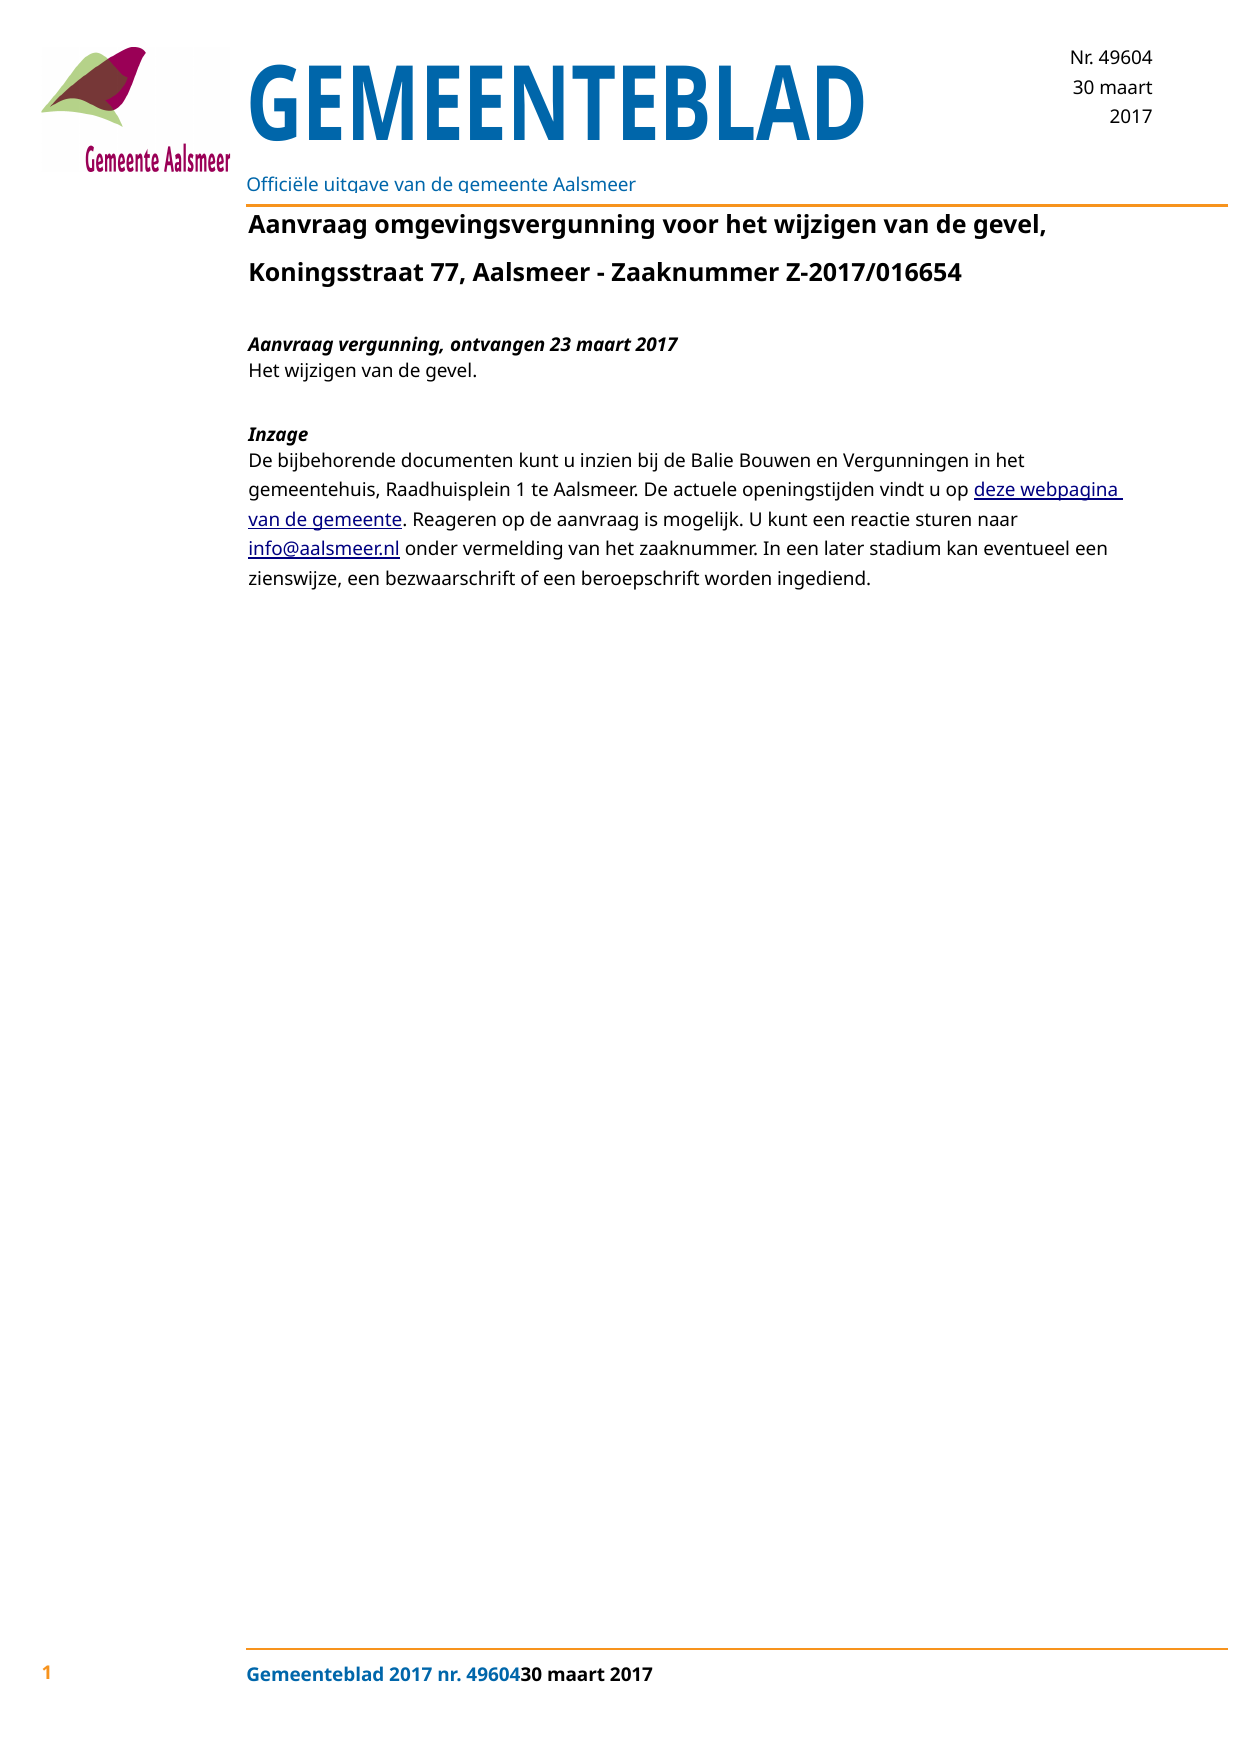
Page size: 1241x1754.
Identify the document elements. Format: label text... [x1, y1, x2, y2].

picture [41, 47, 231, 172]
text De bijbehorende documenten kunt u inzien bij de Balie Bouwen en Vergunningen in het gemeentehuis, Raadhuisplein 1 te Aalsmeer. De actuele openingstijden vindt u op deze webpagina van de gemeente. Reageren op de aanvraag is mogelijk. U kunt een reactie sturen naar info@aalsmeer.nl onder vermelding van het zaaknummer. In een later stadium kan eventueel een zienswijze, een bezwaarschrift of een beroepschrift worden ingediend. [248, 447, 1152, 591]
text Het wijzigen van de gevel. [248, 357, 1152, 383]
text Inzage [248, 421, 1152, 447]
text Aanvraag omgevingsvergunning voor het wijzigen van de gevel, Koningsstraat 77, Aalsmeer - Zaaknummer Z-2017/016654 [248, 207, 1152, 288]
text Aanvraag vergunning, ontvangen 23 maart 2017 [248, 331, 1152, 357]
text ​ [248, 616, 1152, 641]
